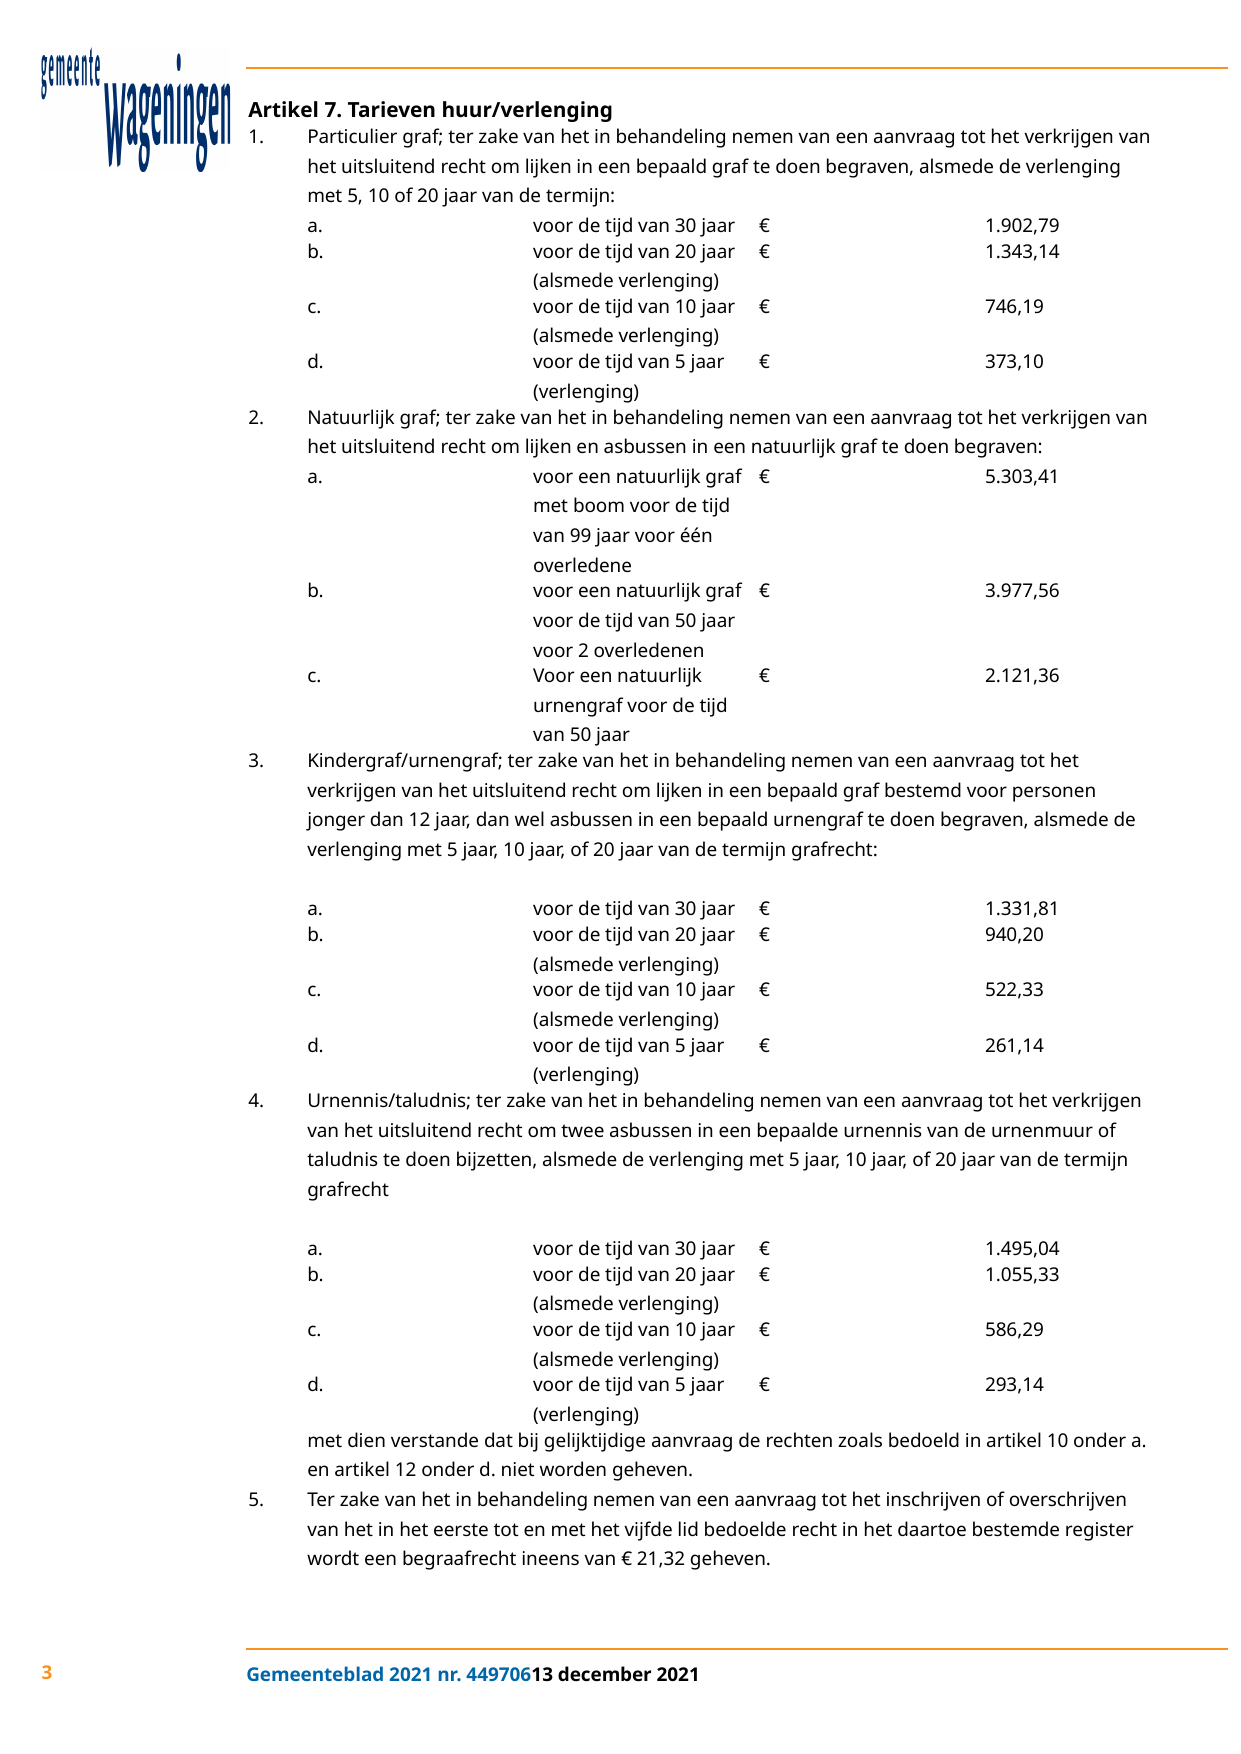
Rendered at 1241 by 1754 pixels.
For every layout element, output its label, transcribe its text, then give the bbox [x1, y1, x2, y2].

list Kindergraf/urnengraf; ter zake van het in behandeling nemen van een aanvraag tot het verkrijgen van het uitsluitend recht om lijken in een bepaald graf bestemd voor personen jonger dan 12 jaar, dan wel asbussen in een bepaald urnengraf te doen begraven, alsmede de verlenging met 5 jaar, 10 jaar, of 20 jaar van de termijn grafrecht: [248, 747, 1152, 862]
list Natuurlijk graf; ter zake van het in behandeling nemen van een aanvraag tot het verkrijgen van het uitsluitend recht om lijken en asbussen in een natuurlijk graf te doen begraven: [248, 404, 1152, 459]
table_cell voor de tijd van 5 jaar (verlenging) [533, 1372, 759, 1427]
table_cell 940,20 [985, 921, 1211, 977]
table_cell c. [307, 293, 533, 348]
table_cell voor de tijd van 10 jaar (alsmede verlenging) [533, 1316, 759, 1372]
table_cell € [759, 578, 985, 662]
table_header € [759, 1235, 985, 1261]
table_cell voor de tijd van 20 jaar (alsmede verlenging) [533, 1261, 759, 1316]
table_cell b. [307, 238, 533, 293]
table_cell 1.343,14 [985, 238, 1211, 293]
table_cell € [759, 238, 985, 293]
text Artikel 7. Tarieven huur/verlenging [248, 95, 1152, 123]
table_header € [759, 212, 985, 238]
table_cell voor de tijd van 5 jaar (verlenging) [533, 349, 759, 404]
table_cell voor de tijd van 10 jaar (alsmede verlenging) [533, 977, 759, 1032]
table_cell 3.977,56 [985, 578, 1211, 662]
table_cell 293,14 [985, 1372, 1211, 1427]
table_header 1.495,04 [985, 1235, 1211, 1261]
table_cell d. [307, 1372, 533, 1427]
table_cell 1.055,33 [985, 1261, 1211, 1316]
table_header voor de tijd van 30 jaar [533, 896, 759, 921]
table_cell 261,14 [985, 1032, 1211, 1087]
table_header 1.331,81 [985, 896, 1211, 921]
table_cell c. [307, 663, 533, 747]
table_header € [759, 463, 985, 578]
table_cell € [759, 1032, 985, 1087]
table_cell 522,33 [985, 977, 1211, 1032]
table_cell b. [307, 578, 533, 662]
table_cell € [759, 349, 985, 404]
table_cell € [759, 293, 985, 348]
table_cell voor de tijd van 20 jaar (alsmede verlenging) [533, 238, 759, 293]
list Particulier graf; ter zake van het in behandeling nemen van een aanvraag tot het verkrijgen van het uitsluitend recht om lijken in een bepaald graf te doen begraven, alsmede de verlenging met 5, 10 of 20 jaar van de termijn: [248, 123, 1152, 208]
table_header a. [307, 896, 533, 921]
table_cell 373,10 [985, 349, 1211, 404]
picture [41, 47, 231, 172]
table_header a. [307, 1235, 533, 1261]
table_cell voor de tijd van 10 jaar (alsmede verlenging) [533, 293, 759, 348]
table_header 5.303,41 [985, 463, 1211, 578]
list Ter zake van het in behandeling nemen van een aanvraag tot het inschrijven of overschrijven van het in het eerste tot en met het vijfde lid bedoelde recht in het daartoe bestemde register wordt een begraafrecht ineens van € 21,32 geheven. [248, 1486, 1152, 1571]
table_header a. [307, 463, 533, 578]
table_header € [759, 896, 985, 921]
table_cell € [759, 977, 985, 1032]
table_header voor een natuurlijk graf met boom voor de tijd van 99 jaar voor één overledene [533, 463, 759, 578]
table_cell 586,29 [985, 1316, 1211, 1372]
table_cell b. [307, 921, 533, 977]
table_cell € [759, 1372, 985, 1427]
table_cell voor de tijd van 5 jaar (verlenging) [533, 1032, 759, 1087]
table_cell € [759, 1316, 985, 1372]
table_cell € [759, 1261, 985, 1316]
table_cell Voor een natuurlijk urnengraf voor de tijd van 50 jaar [533, 663, 759, 747]
table_cell € [759, 921, 985, 977]
table_cell c. [307, 1316, 533, 1372]
table_cell voor de tijd van 20 jaar (alsmede verlenging) [533, 921, 759, 977]
table_cell c. [307, 977, 533, 1032]
table_cell voor een natuurlijk graf voor de tijd van 50 jaar voor 2 overledenen [533, 578, 759, 662]
table_cell € [759, 663, 985, 747]
table_cell b. [307, 1261, 533, 1316]
table_header voor de tijd van 30 jaar [533, 212, 759, 238]
table_cell 746,19 [985, 293, 1211, 348]
table_cell d. [307, 1032, 533, 1087]
table_cell 2.121,36 [985, 663, 1211, 747]
table_header 1.902,79 [985, 212, 1211, 238]
table_header voor de tijd van 30 jaar [533, 1235, 759, 1261]
table_cell d. [307, 349, 533, 404]
table_header a. [307, 212, 533, 238]
list met dien verstande dat bij gelijktijdige aanvraag de rechten zoals bedoeld in artikel 10 onder a. en artikel 12 onder d. niet worden geheven. [248, 1427, 1152, 1482]
list Urnennis/taludnis; ter zake van het in behandeling nemen van een aanvraag tot het verkrijgen van het uitsluitend recht om twee asbussen in een bepaalde urnennis van de urnenmuur of taludnis te doen bijzetten, alsmede de verlenging met 5 jaar, 10 jaar, of 20 jaar van de termijn grafrecht [248, 1087, 1152, 1202]
